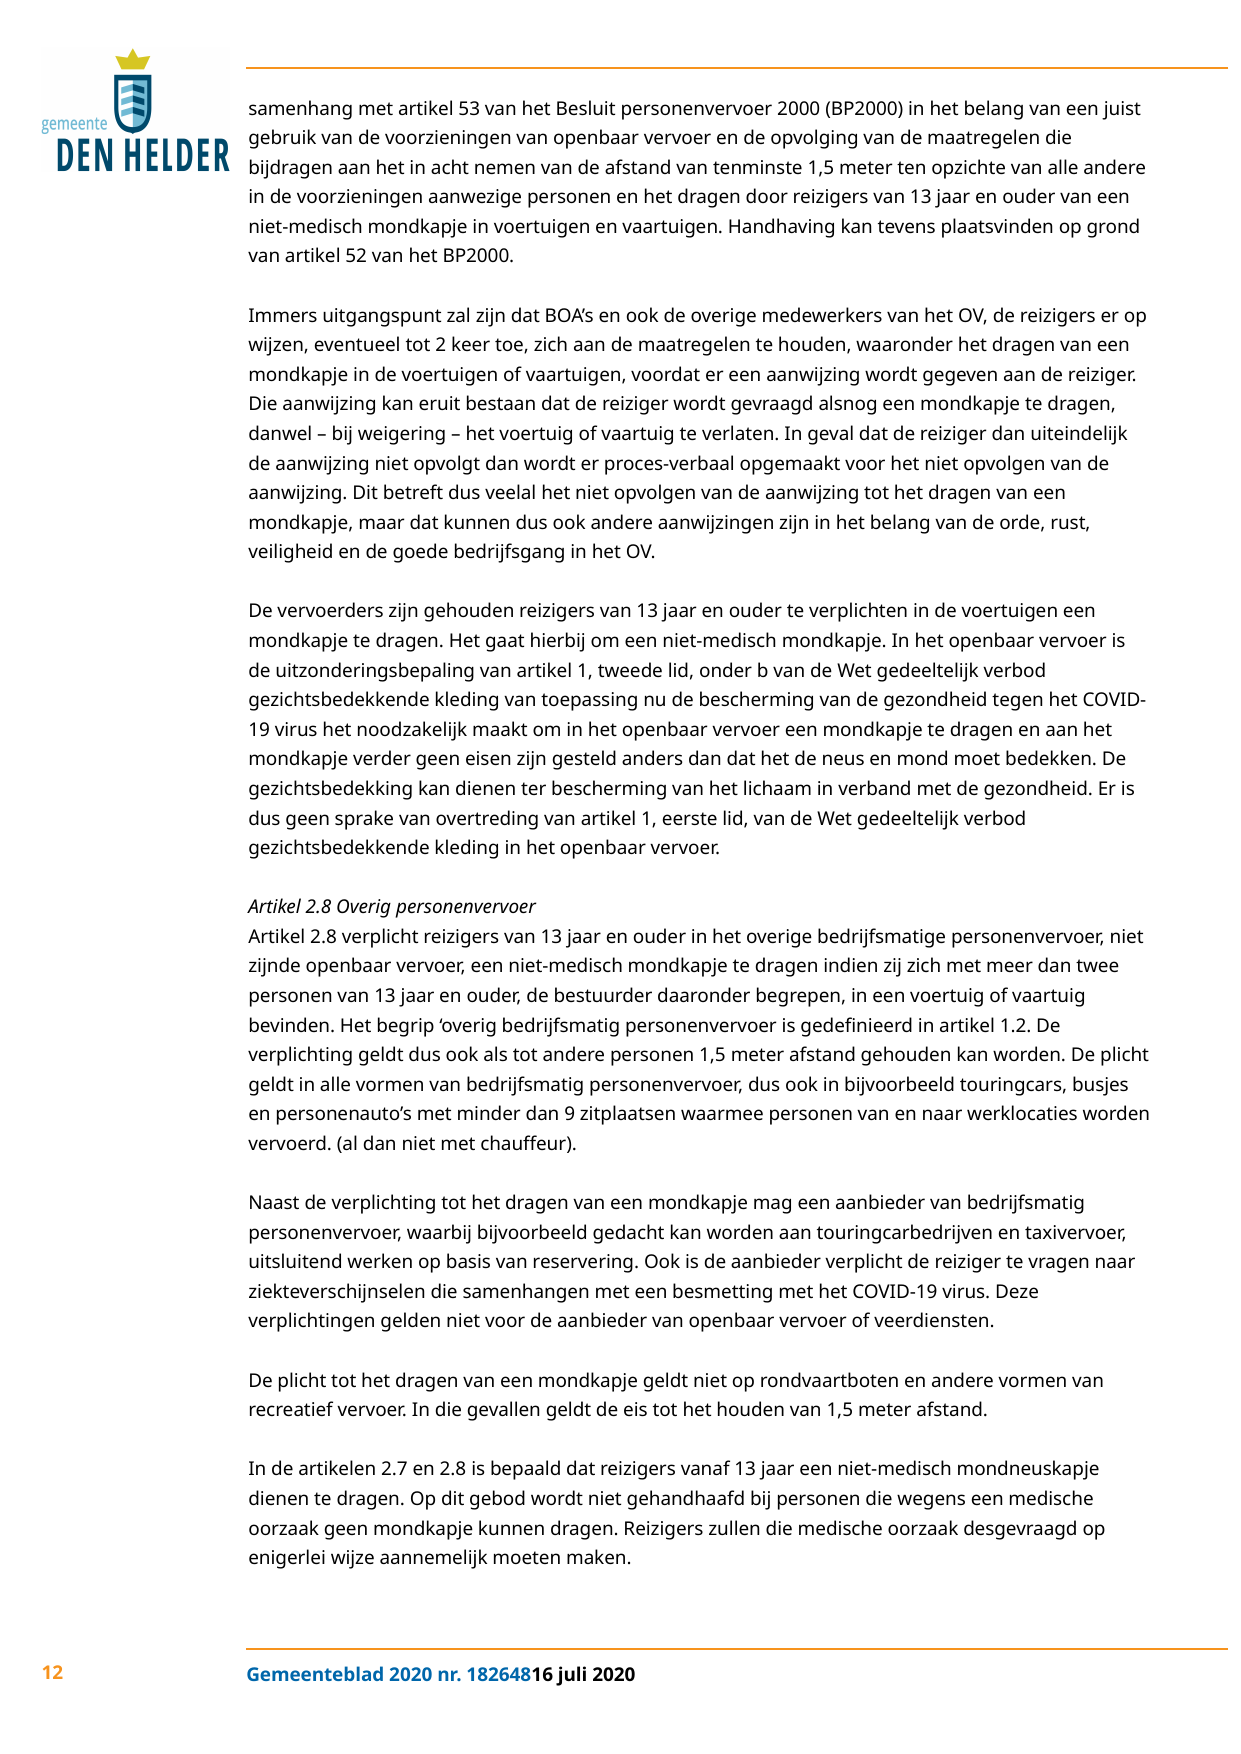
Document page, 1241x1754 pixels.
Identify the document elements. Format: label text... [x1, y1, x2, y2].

picture [182, 144, 187, 165]
picture [220, 160, 224, 172]
text De vervoerders zijn gehouden reizigers van 13 jaar en ouder te verplichten in de voertuigen een mondkapje te dragen. Het gaat hierbij om een niet-medisch mondkapje. In het openbaar vervoer is de uitzonderingsbepaling van artikel 1, tweede lid, onder b van de Wet gedeeltelijk verbod gezichtsbedekkende kleding van toepassing nu de bescherming van de gezondheid tegen het COVID-19 virus het noodzakelijk maakt om in het openbaar vervoer een mondkapje te dragen en aan het mondkapje verder geen eisen zijn gesteld anders dan dat het de neus en mond moet bedekken. De gezichtsbedekking kan dienen ter bescherming van het lichaam in verband met de gezondheid. Er is dus geen sprake van overtreding van artikel 1, eerste lid, van de Wet gedeeltelijk verbod gezichtsbedekkende kleding in het openbaar vervoer. [248, 598, 1152, 860]
picture [130, 157, 135, 172]
picture [100, 154, 106, 172]
text Naast de verplichting tot het dragen van een mondkapje mag een aanbieder van bedrijfsmatig personenvervoer, waarbij bijvoorbeeld gedacht kan worden aan touringcarbedrijven en taxivervoer, uitsluitend werken op basis van reservering. Ook is de aanbieder verplicht de reiziger te vragen naar ziekteverschijnselen die samenhangen met een besmetting met het COVID-19 virus. Deze verplichtingen gelden niet voor de aanbieder van openbaar vervoer of veerdiensten. [248, 1189, 1152, 1333]
text In de artikelen 2.7 en 2.8 is bepaald dat reizigers vanaf 13 jaar een niet-medisch mondneuskapje dienen te dragen. Op dit gebod wordt niet gehandhaafd bij personen die wegens een medische oorzaak geen mondkapje kunnen dragen. Reizigers zullen die medische oorzaak desgevraagd op enigerlei wijze aannemelijk moeten maken. [248, 1456, 1152, 1570]
text De plicht tot het dragen van een mondkapje geldt niet op rondvaartboten en andere vormen van recreatief vervoer. In die gevallen geldt de eis tot het houden van 1,5 meter afstand. [248, 1367, 1152, 1422]
picture [63, 144, 68, 165]
text Artikel 2.8 verplicht reizigers van 13 jaar en ouder in het overige bedrijfsmatige personenvervoer, niet zijnde openbaar vervoer, een niet-medisch mondkapje te dragen indien zij zich met meer dan twee personen van 13 jaar en ouder, de bestuurder daaronder begrepen, in een voertuig of vaartuig bevinden. Het begrip ‘overig bedrijfsmatig personenvervoer is gedefinieerd in artikel 1.2. De verplichting geldt dus ook als tot andere personen 1,5 meter afstand gehouden kan worden. De plicht geldt in alle vormen van bedrijfsmatig personenvervoer, dus ook in bijvoorbeeld touringcars, busjes en personenauto’s met minder dan 9 zitplaatsen waarmee personen van en naar werklocaties worden vervoerd. (al dan niet met chauffeur). [248, 923, 1152, 1156]
picture [41, 47, 231, 172]
text samenhang met artikel 53 van het Besluit personenvervoer 2000 (BP2000) in het belang van een juist gebruik van de voorzieningen van openbaar vervoer en de opvolging van de maatregelen die bijdragen aan het in acht nemen van de afstand van tenminste 1,5 meter ten opzichte van alle andere in de voorzieningen aanwezige personen en het dragen door reizigers van 13 jaar en ouder van een niet-medisch mondkapje in voertuigen en vaartuigen. Handhaving kan tevens plaatsvinden op grond van artikel 52 van het BP2000. [248, 95, 1152, 268]
text Artikel 2.8 Overig personenvervoer [248, 893, 1152, 919]
text Immers uitgangspunt zal zijn dat BOA’s en ook de overige medewerkers van het OV, de reizigers er op wijzen, eventueel tot 2 keer toe, zich aan de maatregelen te houden, waaronder het dragen van een mondkapje in de voertuigen of vaartuigen, voordat er een aanwijzing wordt gegeven aan de reiziger. Die aanwijzing kan eruit bestaan dat de reiziger wordt gevraagd alsnog een mondkapje te dragen, danwel – bij weigering – het voertuig of vaartuig te verlaten. In geval dat de reiziger dan uiteindelijk de aanwijzing niet opvolgt dan wordt er proces-verbaal opgemaakt voor het niet opvolgen van de aanwijzing. Dit betreft dus veelal het niet opvolgen van de aanwijzing tot het dragen van een mondkapje, maar dat kunnen dus ook andere aanwijzingen zijn in het belang van de orde, rust, veiligheid en de goede bedrijfsgang in het OV. [248, 302, 1152, 564]
